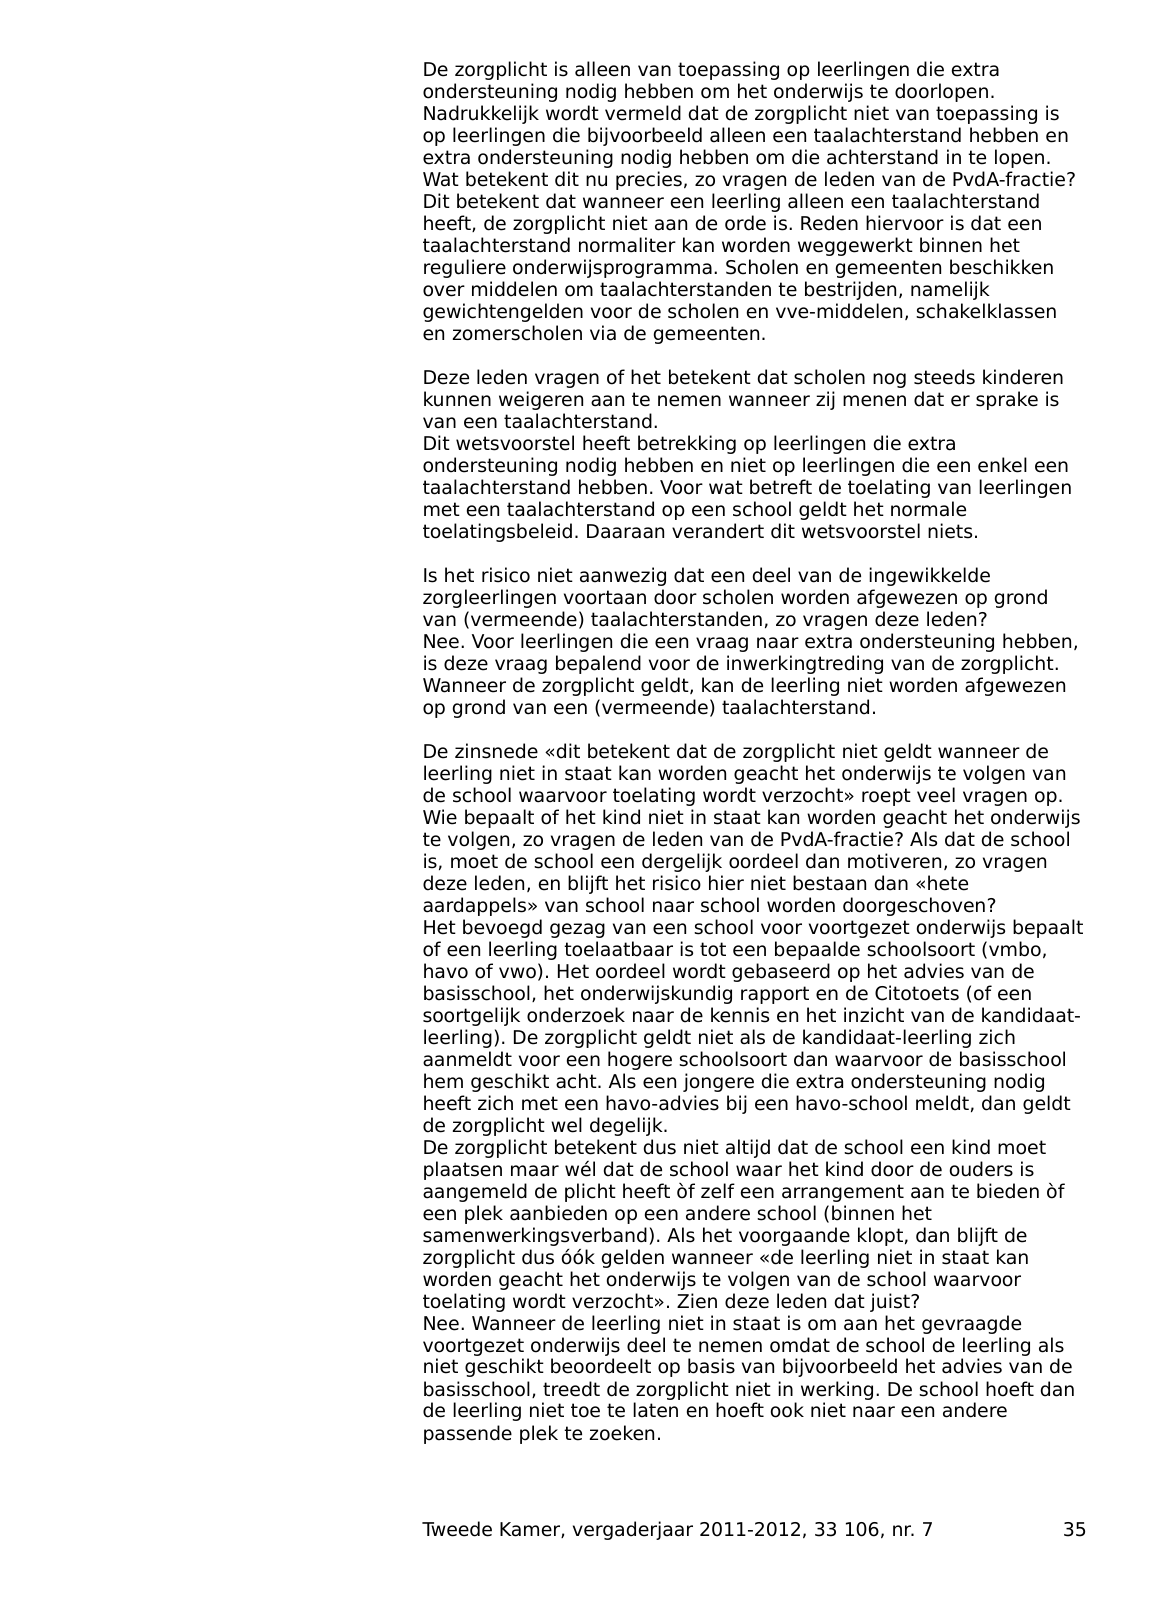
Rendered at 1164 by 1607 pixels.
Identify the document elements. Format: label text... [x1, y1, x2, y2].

text Deze leden vragen of het betekent dat scholen nog steeds kinderen kunnen weigeren aan te nemen wanneer zij menen dat er sprake is van een taalachterstand. [422, 367, 1087, 433]
text Het bevoegd gezag van een school voor voortgezet onderwijs bepaalt of een leerling toelaatbaar is tot een bepaalde schoolsoort (vmbo, havo of vwo). Het oordeel wordt gebaseerd op het advies van de basisschool, het onderwijskundig rapport en de Citotoets (of een soortgelijk onderzoek naar de kennis en het inzicht van de kandidaat-leerling). De zorgplicht geldt niet als de kandidaat-leerling zich aanmeldt voor een hogere schoolsoort dan waarvoor de basisschool hem geschikt acht. Als een jongere die extra ondersteuning nodig heeft zich met een havo-advies bij een havo-school meldt, dan geldt de zorgplicht wel degelijk. [422, 917, 1087, 1137]
text Dit betekent dat wanneer een leerling alleen een taalachterstand heeft, de zorgplicht niet aan de orde is. Reden hiervoor is dat een taalachterstand normaliter kan worden weggewerkt binnen het reguliere onderwijsprogramma. Scholen en gemeenten beschikken over middelen om taalachterstanden te bestrijden, namelijk gewichtengelden voor de scholen en vve-middelen, schakelklassen en zomerscholen via de gemeenten. [422, 191, 1087, 345]
text Nee. Voor leerlingen die een vraag naar extra ondersteuning hebben, is deze vraag bepalend voor de inwerkingtreding van de zorgplicht. Wanneer de zorgplicht geldt, kan de leerling niet worden afgewezen op grond van een (vermeende) taalachterstand. [422, 631, 1087, 719]
text De zinsnede «dit betekent dat de zorgplicht niet geldt wanneer de leerling niet in staat kan worden geacht het onderwijs te volgen van de school waarvoor toelating wordt verzocht» roept veel vragen op. Wie bepaalt of het kind niet in staat kan worden geacht het onderwijs te volgen, zo vragen de leden van de PvdA-fractie? Als dat de school is, moet de school een dergelijk oordeel dan motiveren, zo vragen deze leden, en blijft het risico hier niet bestaan dan «hete aardappels» van school naar school worden doorgeschoven? [422, 741, 1087, 917]
text Nee. Wanneer de leerling niet in staat is om aan het gevraagde voortgezet onderwijs deel te nemen omdat de school de leerling als niet geschikt beoordeelt op basis van bijvoorbeeld het advies van de basisschool, treedt de zorgplicht niet in werking. De school hoeft dan de leerling niet toe te laten en hoeft ook niet naar een andere passende plek te zoeken. [422, 1312, 1087, 1444]
text De zorgplicht betekent dus niet altijd dat de school een kind moet plaatsen maar wél dat de school waar het kind door de ouders is aangemeld de plicht heeft òf zelf een arrangement aan te bieden òf een plek aanbieden op een andere school (binnen het samenwerkingsverband). Als het voorgaande klopt, dan blijft de zorgplicht dus óók gelden wanneer «de leerling niet in staat kan worden geacht het onderwijs te volgen van de school waarvoor toelating wordt verzocht». Zien deze leden dat juist? [422, 1137, 1087, 1312]
text Is het risico niet aanwezig dat een deel van de ingewikkelde zorgleerlingen voortaan door scholen worden afgewezen op grond van (vermeende) taalachterstanden, zo vragen deze leden? [422, 565, 1087, 631]
text Dit wetsvoorstel heeft betrekking op leerlingen die extra ondersteuning nodig hebben en niet op leerlingen die een enkel een taalachterstand hebben. Voor wat betreft de toelating van leerlingen met een taalachterstand op een school geldt het normale toelatingsbeleid. Daaraan verandert dit wetsvoorstel niets. [422, 433, 1087, 543]
text De zorgplicht is alleen van toepassing op leerlingen die extra ondersteuning nodig hebben om het onderwijs te doorlopen. Nadrukkelijk wordt vermeld dat de zorgplicht niet van toepassing is op leerlingen die bijvoorbeeld alleen een taalachterstand hebben en extra ondersteuning nodig hebben om die achterstand in te lopen. Wat betekent dit nu precies, zo vragen de leden van de PvdA-fractie? [422, 59, 1087, 191]
